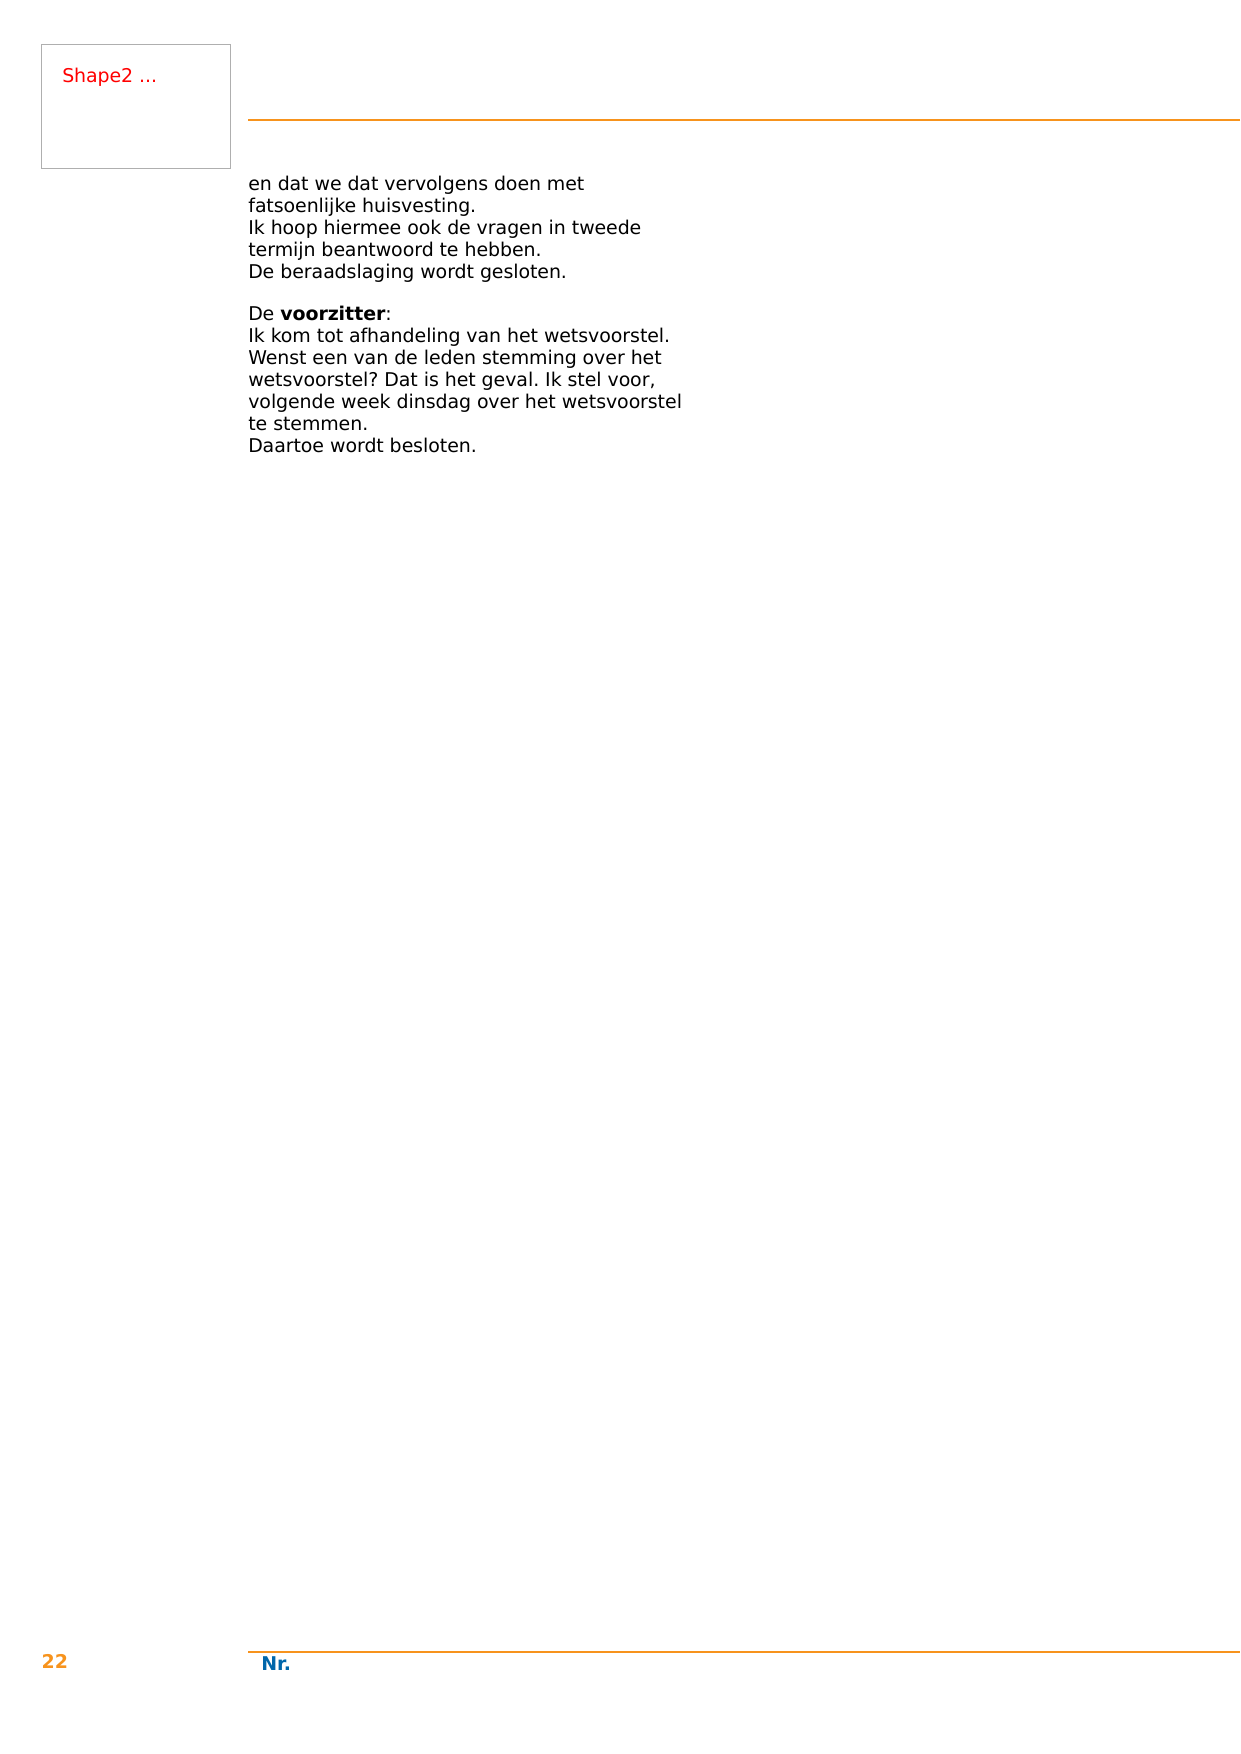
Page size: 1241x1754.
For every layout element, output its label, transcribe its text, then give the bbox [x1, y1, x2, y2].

text en dat we dat vervolgens doen met fatsoenlijke huisvesting. [248, 173, 691, 217]
text Daartoe wordt besloten. [248, 434, 691, 457]
text De beraadslaging wordt gesloten. [248, 261, 691, 283]
text Ik kom tot afhandeling van het wetsvoorstel. Wenst een van de leden stemming over het wetsvoorstel? Dat is het geval. Ik stel voor, volgende week dinsdag over het wetsvoorstel te stemmen. [248, 325, 691, 434]
text Ik hoop hiermee ook de vragen in tweede termijn beantwoord te hebben. [248, 217, 691, 261]
text De voorzitter: [248, 303, 691, 325]
